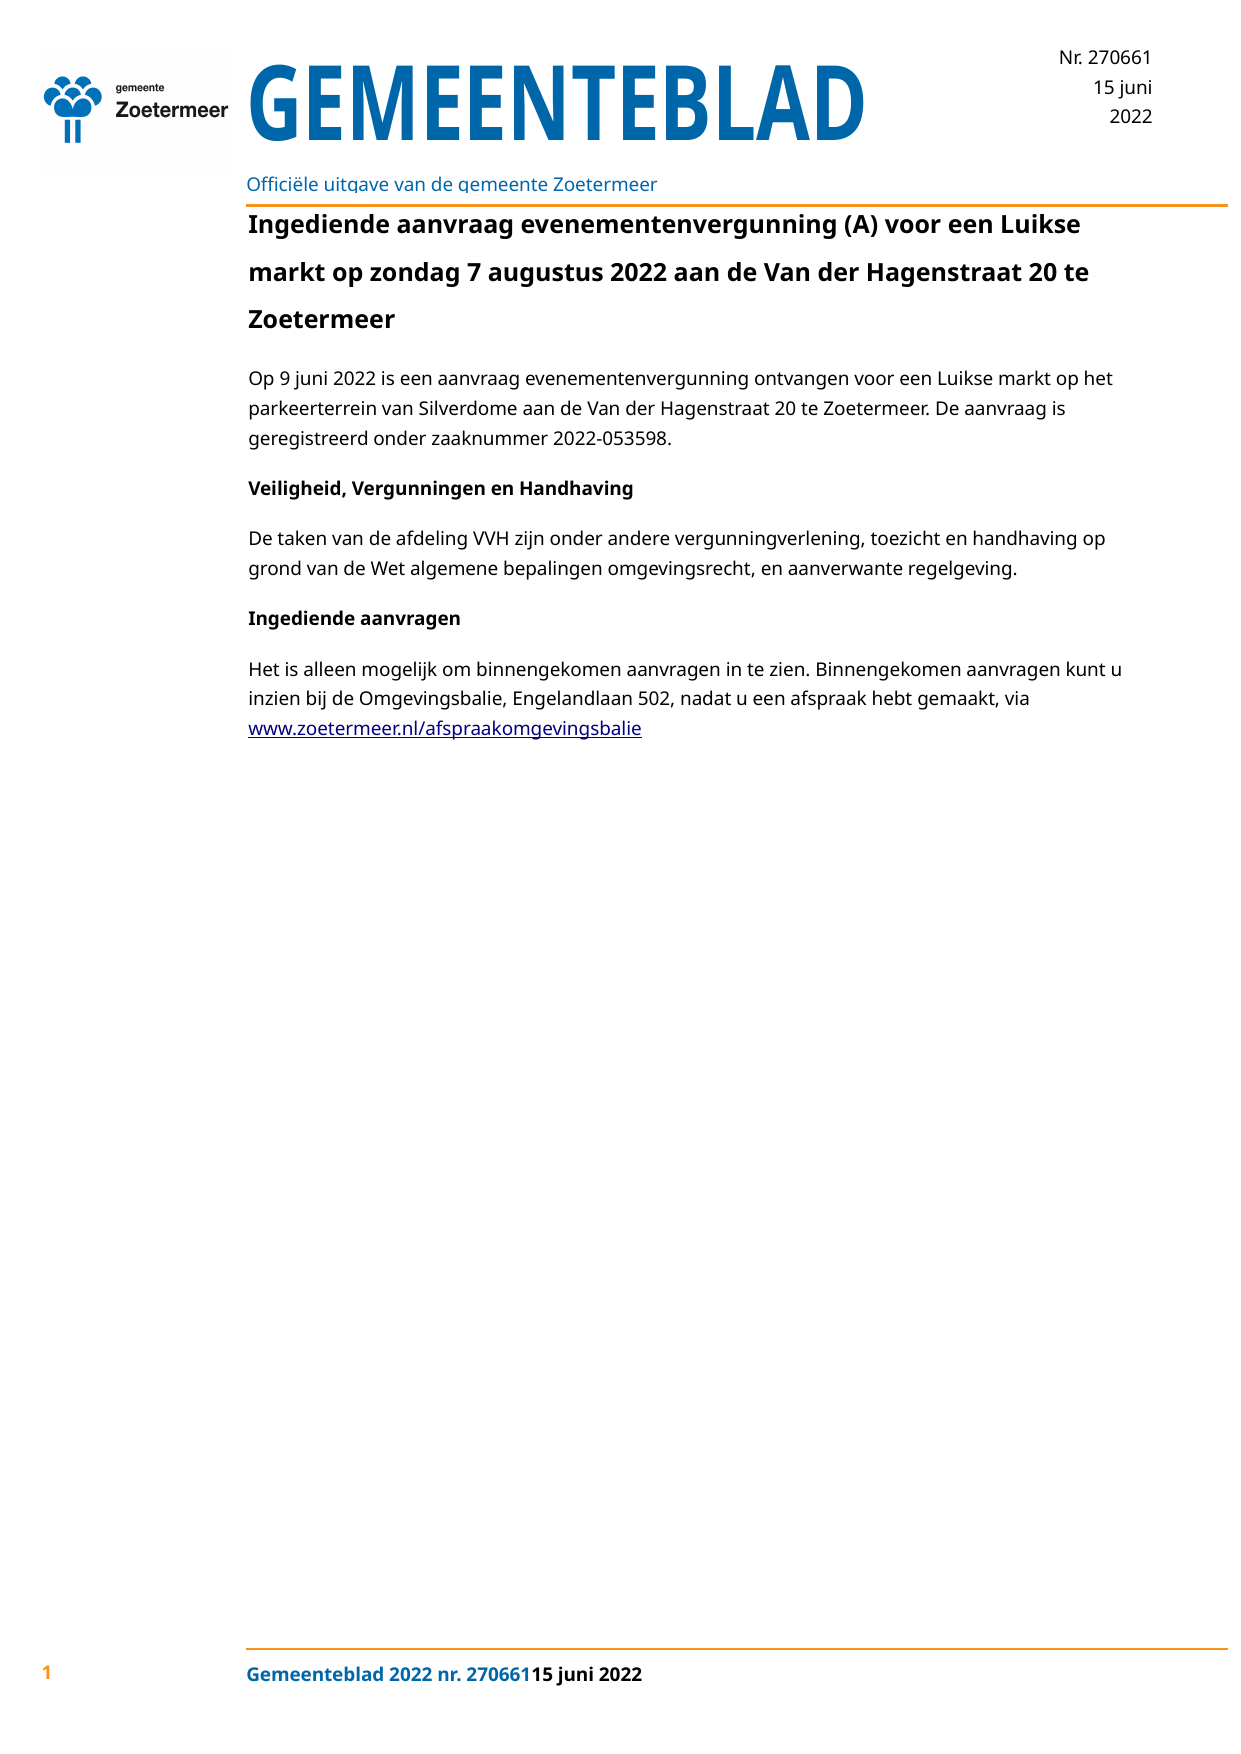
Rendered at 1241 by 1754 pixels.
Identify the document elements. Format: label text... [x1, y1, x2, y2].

text Het is alleen mogelijk om binnengekomen aanvragen in te zien. Binnengekomen aanvragen kunt u inzien bij de Omgevingsbalie, Engelandlaan 502, nadat u een afspraak hebt gemaakt, via www.zoetermeer.nl/afspraakomgevingsbalie [248, 656, 1152, 741]
text De taken van de afdeling VVH zijn onder andere vergunningverlening, toezicht en handhaving op grond van de Wet algemene bepalingen omgevingsrecht, en aanverwante regelgeving. [248, 526, 1152, 581]
text Ingediende aanvragen [248, 606, 1152, 631]
picture [41, 47, 231, 172]
text Veiligheid, Vergunningen en Handhaving [248, 475, 1152, 501]
text Op 9 juni 2022 is een aanvraag evenementenvergunning ontvangen voor een Luikse markt op het parkeerterrein van Silverdome aan de Van der Hagenstraat 20 te Zoetermeer. De aanvraag is geregistreerd onder zaaknummer 2022-053598. [248, 366, 1152, 450]
text Ingediende aanvraag evenementenvergunning (A) voor een Luikse markt op zondag 7 augustus 2022 aan de Van der Hagenstraat 20 te Zoetermeer [248, 207, 1152, 336]
